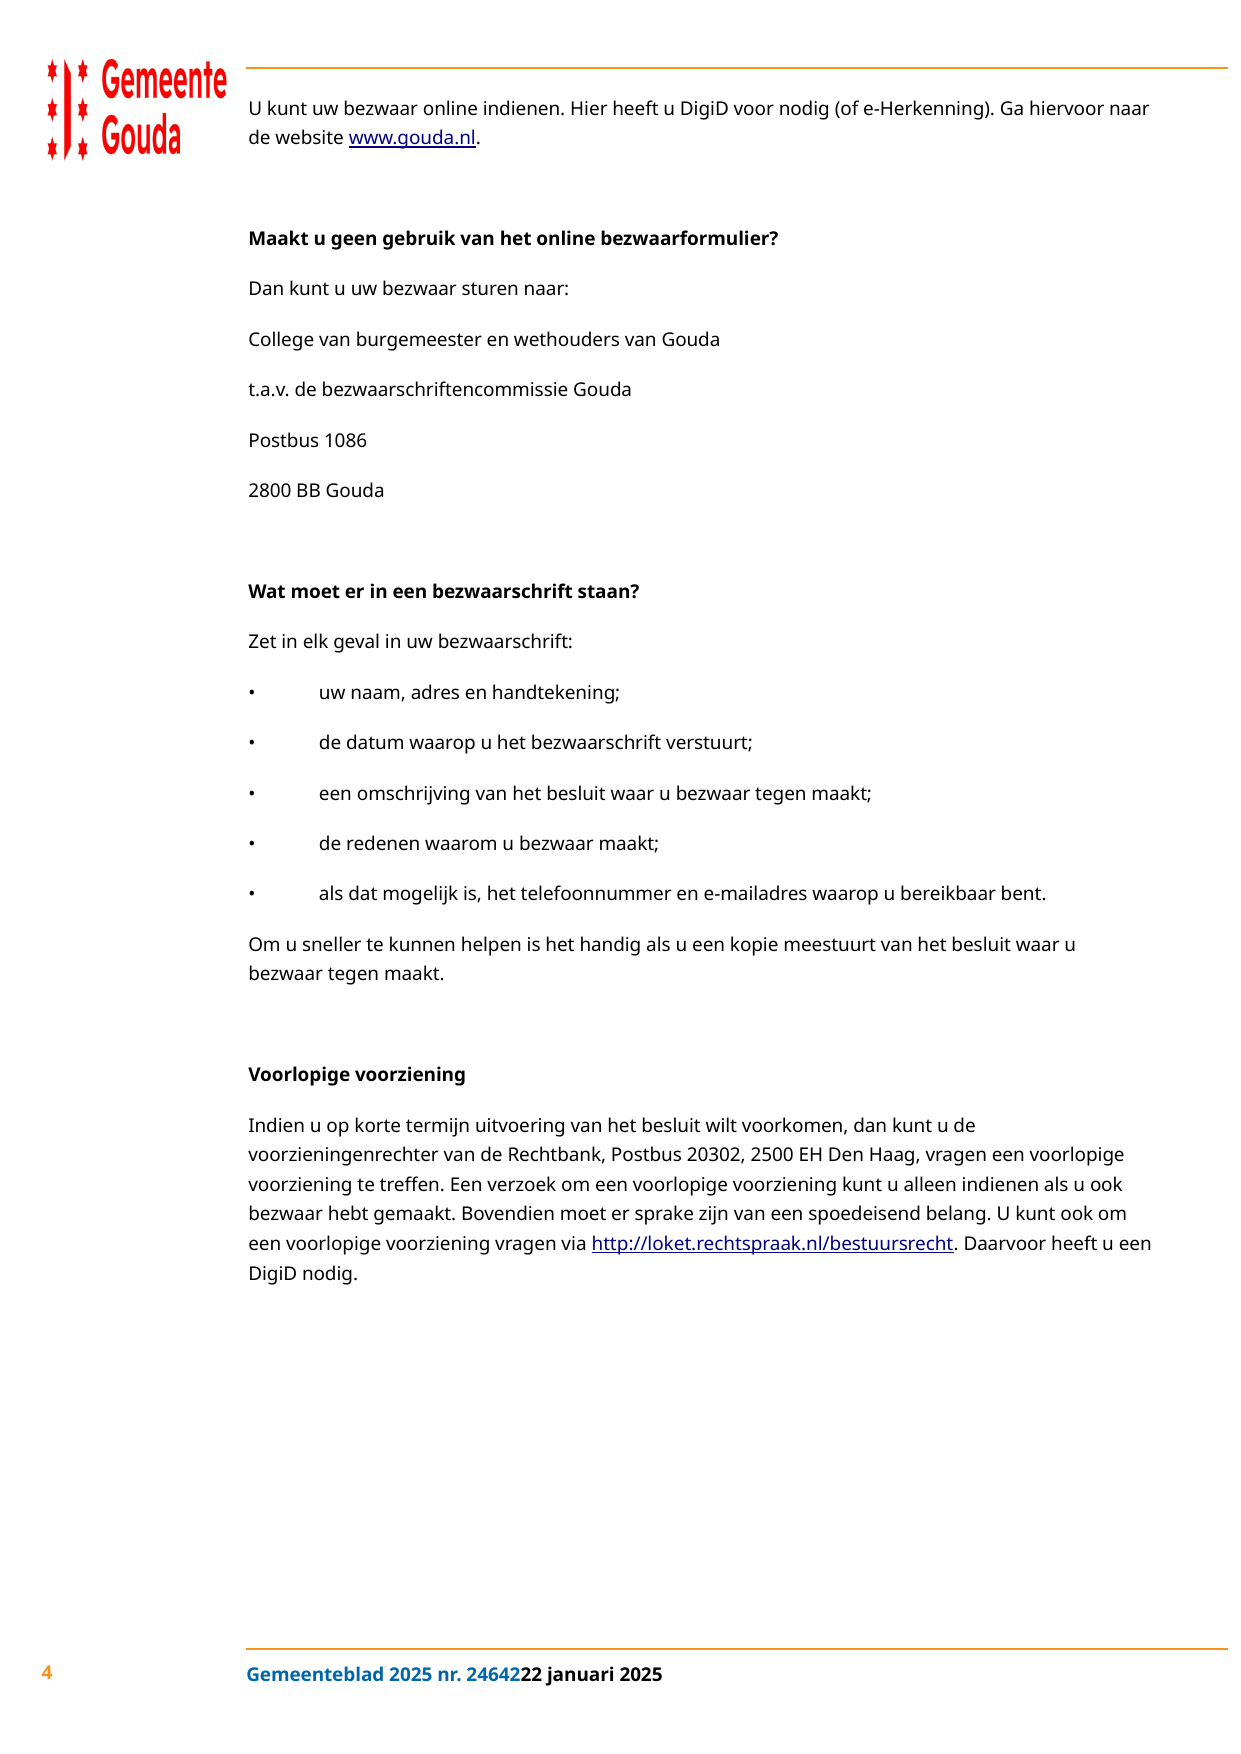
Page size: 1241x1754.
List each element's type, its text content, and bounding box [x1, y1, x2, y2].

text Maakt u geen gebruik van het online bezwaarformulier? [248, 225, 1152, 251]
text Postbus 1086 [248, 427, 1152, 453]
text Om u sneller te kunnen helpen is het handig als u een kopie meestuurt van het besluit waar u bezwaar tegen maakt. [248, 931, 1152, 986]
text College van burgemeester en wethouders van Gouda [248, 326, 1152, 352]
text • de datum waarop u het bezwaarschrift verstuurt; [248, 729, 1152, 755]
text 2800 BB Gouda [248, 477, 1152, 503]
text • uw naam, adres en handtekening; [248, 679, 1152, 705]
text U kunt uw bezwaar online indienen. Hier heeft u DigiD voor nodig (of e-Herkenning). Ga hiervoor naar de website www.gouda.nl. [248, 95, 1152, 150]
text Voorlopige voorziening [248, 1061, 1152, 1087]
text • een omschrijving van het besluit waar u bezwaar tegen maakt; [248, 780, 1152, 806]
text Wat moet er in een bezwaarschrift staan? [248, 578, 1152, 604]
text Indien u op korte termijn uitvoering van het besluit wilt voorkomen, dan kunt u de voorzieningenrechter van de Rechtbank, Postbus 20302, 2500 EH Den Haag, vragen een voorlopige voorziening te treffen. Een verzoek om een voorlopige voorziening kunt u alleen indienen als u ook bezwaar hebt gemaakt. Bovendien moet er sprake zijn van een spoedeisend belang. U kunt ook om een voorlopige voorziening vragen via http://loket.rechtspraak.nl/bestuursrecht. Daarvoor heeft u een DigiD nodig. [248, 1112, 1152, 1286]
text Zet in elk geval in uw bezwaarschrift: [248, 628, 1152, 654]
text Dan kunt u uw bezwaar sturen naar: [248, 276, 1152, 301]
text t.a.v. de bezwaarschriftencommissie Gouda [248, 376, 1152, 402]
text • de redenen waarom u bezwaar maakt; [248, 830, 1152, 856]
picture [41, 47, 231, 172]
text • als dat mogelijk is, het telefoonnummer en e-mailadres waarop u bereikbaar bent. [248, 881, 1152, 906]
